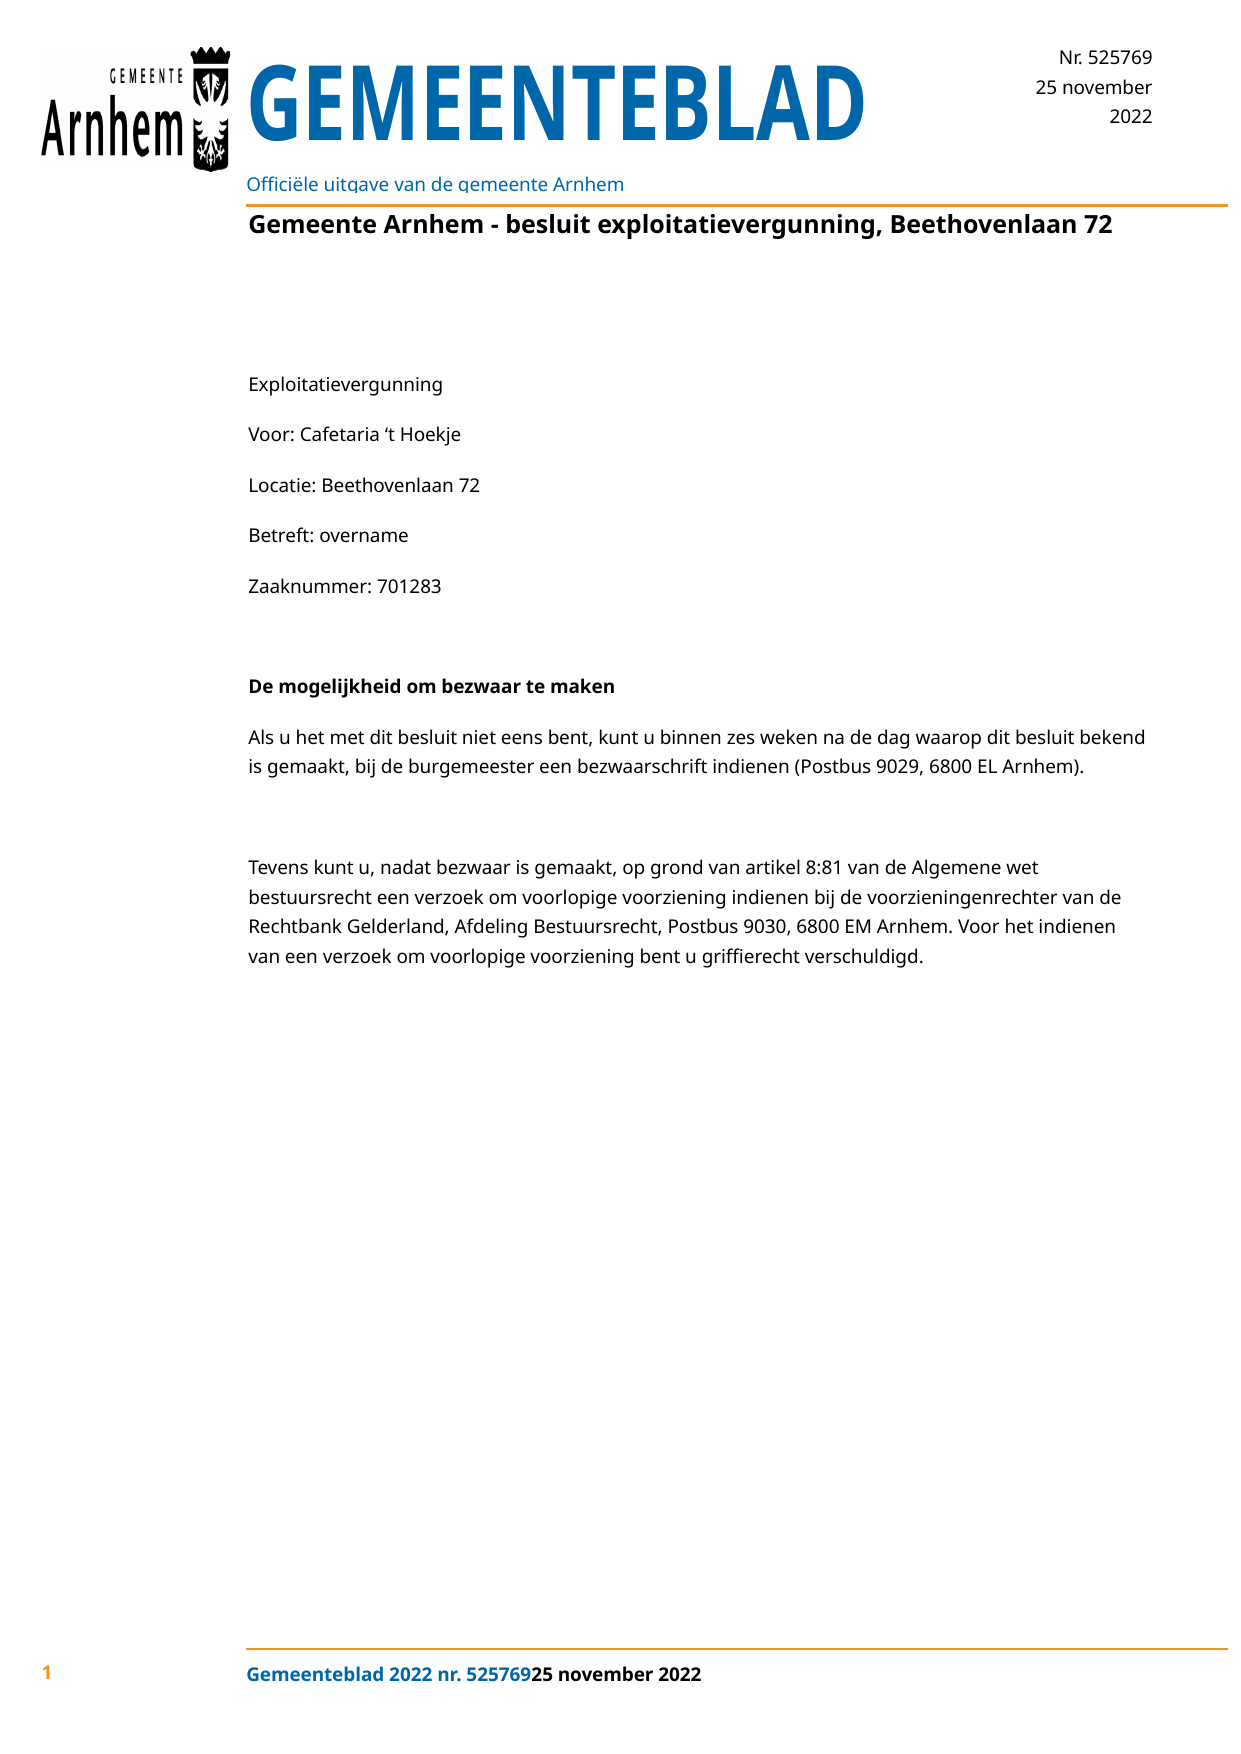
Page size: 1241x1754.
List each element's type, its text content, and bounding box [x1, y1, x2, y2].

text De mogelijkheid om bezwaar te maken [248, 674, 1152, 699]
text Tevens kunt u, nadat bezwaar is gemaakt, op grond van artikel 8:81 van de Algemene wet bestuursrecht een verzoek om voorlopige voorziening indienen bij de voorzieningenrechter van de Rechtbank Gelderland, Afdeling Bestuursrecht, Postbus 9030, 6800 EM Arnhem. Voor het indienen van een verzoek om voorlopige voorziening bent u griffierecht verschuldigd. [248, 854, 1152, 969]
text Als u het met dit besluit niet eens bent, kunt u binnen zes weken na de dag waarop dit besluit bekend is gemaakt, bij de burgemeester een bezwaarschrift indienen (Postbus 9029, 6800 EL Arnhem). [248, 724, 1152, 779]
text Voor: Cafetaria ‘t Hoekje [248, 422, 1152, 447]
text Exploitatievergunning [248, 371, 1152, 397]
text Zaaknummer: 701283 [248, 573, 1152, 598]
picture [41, 47, 231, 172]
text Gemeente Arnhem - besluit exploitatievergunning, Beethovenlaan 72 [248, 207, 1152, 241]
text Betreft: overname [248, 522, 1152, 548]
text Locatie: Beethovenlaan 72 [248, 472, 1152, 498]
